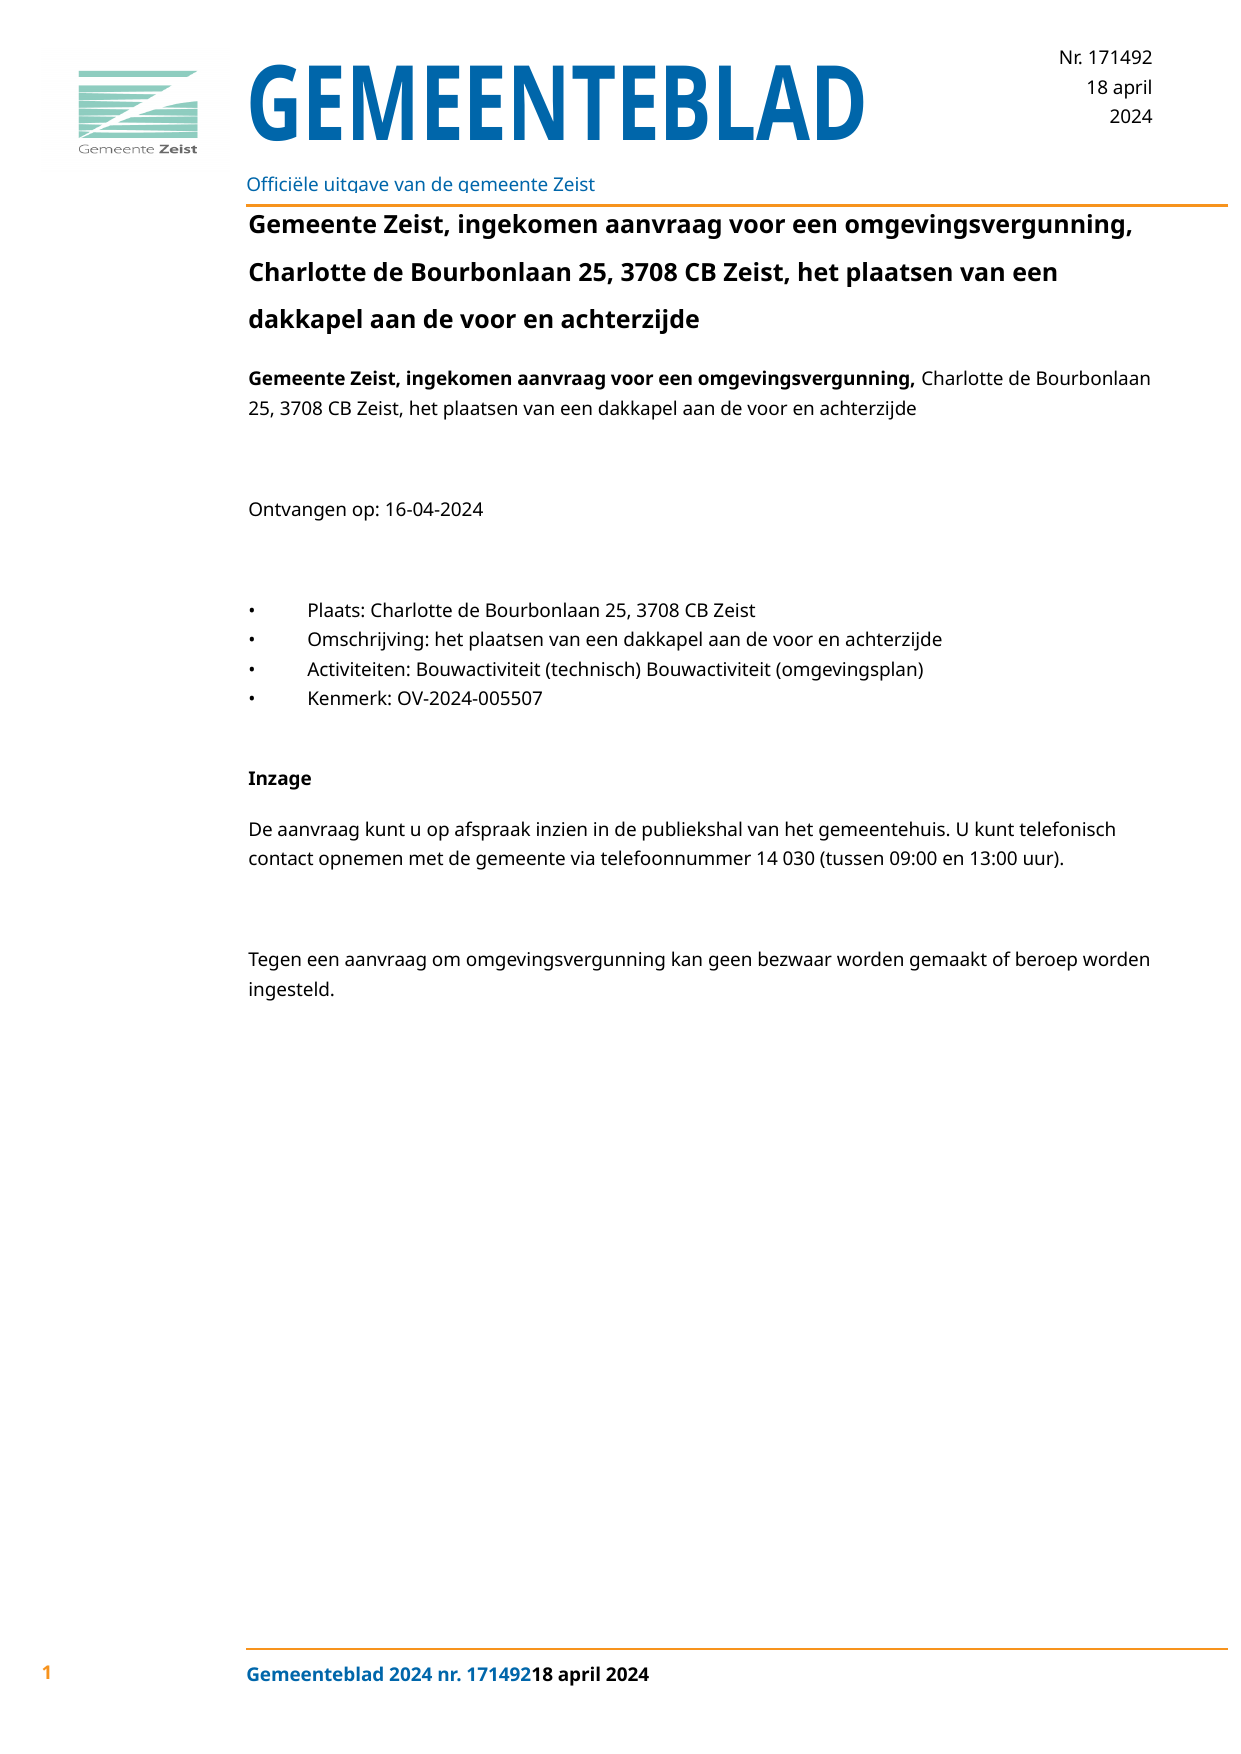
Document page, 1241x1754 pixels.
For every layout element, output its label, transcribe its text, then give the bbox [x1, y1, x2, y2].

text Gemeente Zeist, ingekomen aanvraag voor een omgevingsvergunning, Charlotte de Bourbonlaan 25, 3708 CB Zeist, het plaatsen van een dakkapel aan de voor en achterzijde [248, 366, 1152, 421]
text Gemeente Zeist, ingekomen aanvraag voor een omgevingsvergunning, Charlotte de Bourbonlaan 25, 3708 CB Zeist, het plaatsen van een dakkapel aan de voor en achterzijde [248, 207, 1152, 336]
list Activiteiten: Bouwactiviteit (technisch) Bouwactiviteit (omgevingsplan) [248, 656, 1152, 682]
list Kenmerk: OV-2024-005507 [248, 686, 1152, 711]
list Omschrijving: het plaatsen van een dakkapel aan de voor en achterzijde [248, 626, 1152, 652]
text Tegen een aanvraag om omgevingsvergunning kan geen bezwaar worden gemaakt of beroep worden ingesteld. [248, 946, 1152, 1002]
picture [41, 47, 231, 172]
list Plaats: Charlotte de Bourbonlaan 25, 3708 CB Zeist [248, 597, 1152, 622]
text De aanvraag kunt u op afspraak inzien in de publiekshal van het gemeentehuis. U kunt telefonisch contact opnemen met de gemeente via telefoonnummer 14 030 (tussen 09:00 en 13:00 uur). [248, 816, 1152, 871]
text Inzage [248, 766, 1152, 791]
text Ontvangen op: 16-04-2024 [248, 496, 1152, 522]
